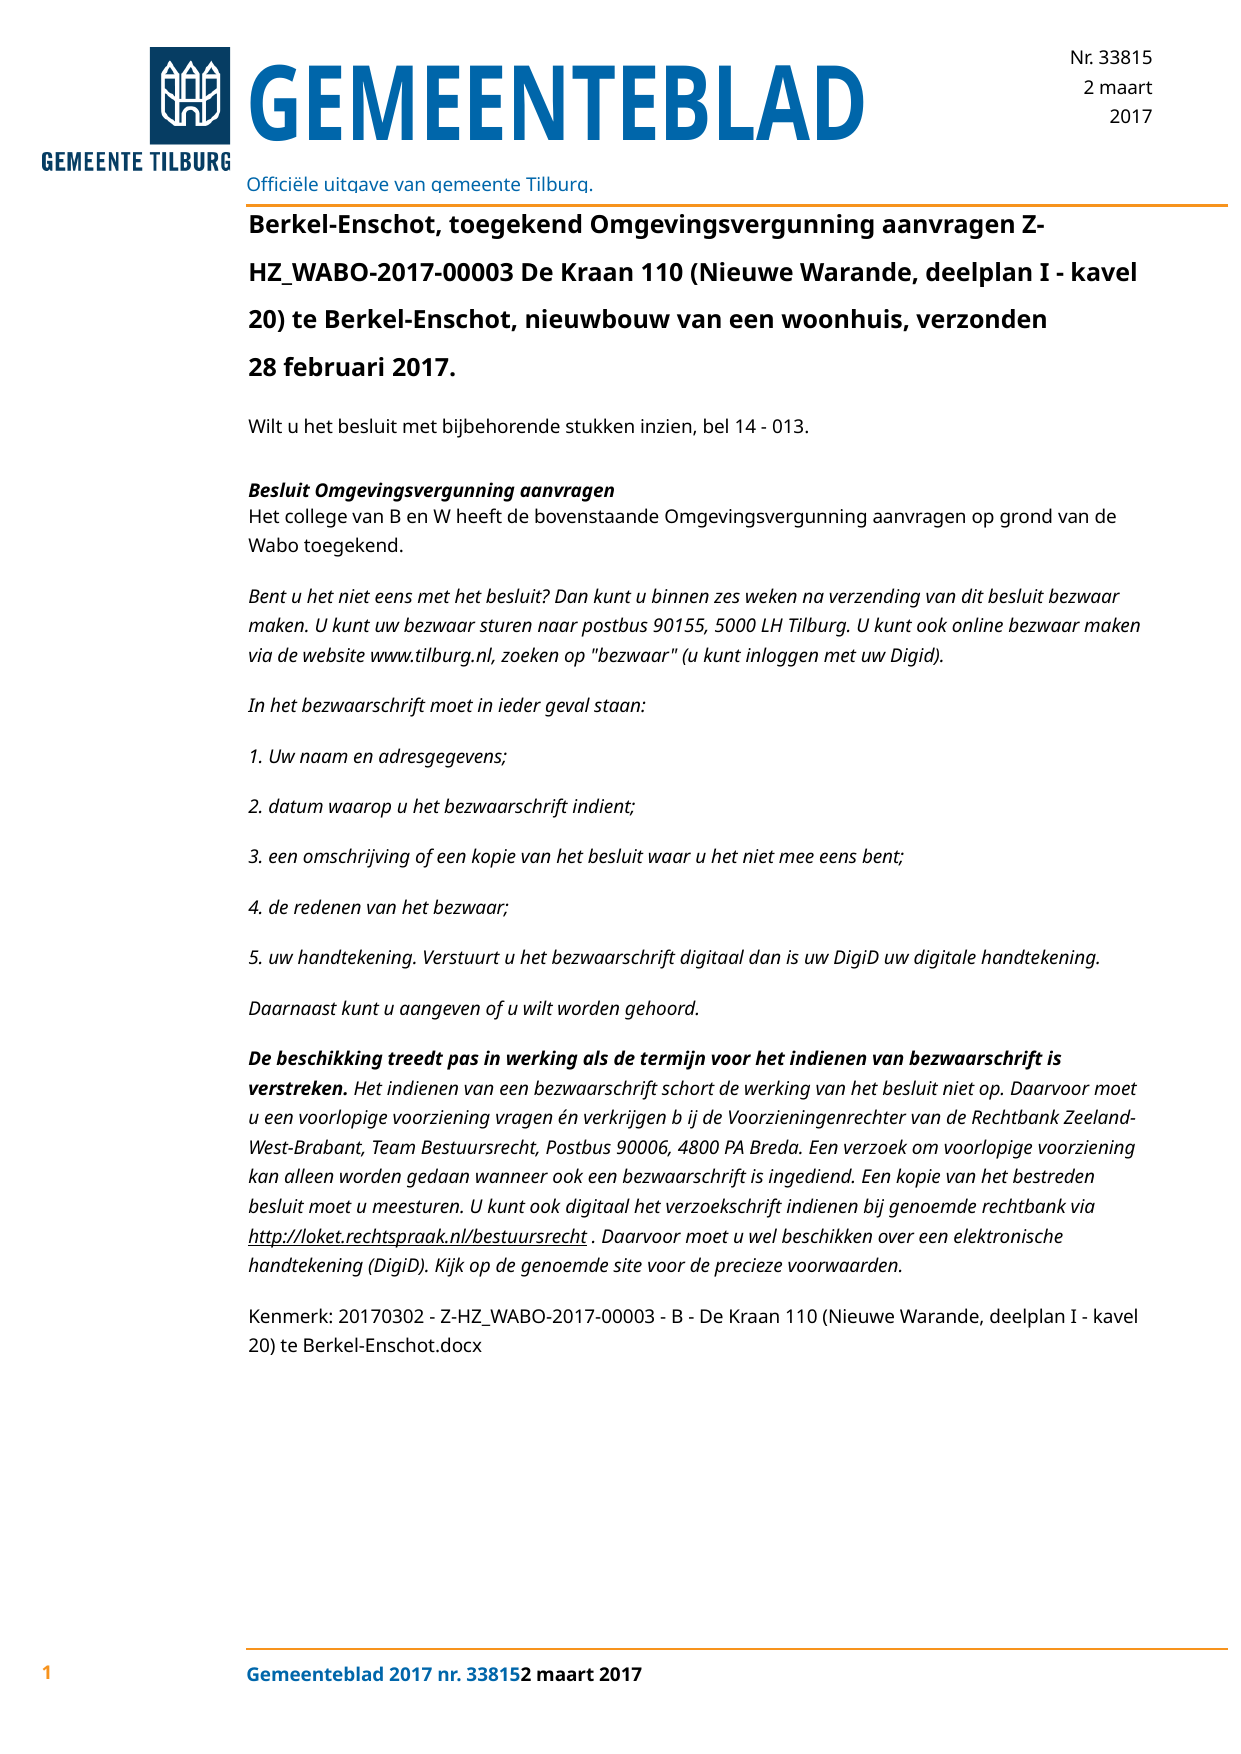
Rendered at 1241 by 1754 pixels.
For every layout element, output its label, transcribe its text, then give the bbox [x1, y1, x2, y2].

text Besluit Omgevingsvergunning aanvragen [248, 477, 1152, 503]
text De beschikking treedt pas in werking als de termijn voor het indienen van bezwaarschrift is verstreken. Het indienen van een bezwaarschrift schort de werking van het besluit niet op. Daarvoor moet u een voorlopige voorziening vragen én verkrijgen b ij de Voorzieningenrechter van de Rechtbank Zeeland-West-Brabant, Team Bestuursrecht, Postbus 90006, 4800 PA Breda. Een verzoek om voorlopige voorziening kan alleen worden gedaan wanneer ook een bezwaarschrift is ingediend. Een kopie van het bestreden besluit moet u meesturen. U kunt ook digitaal het verzoekschrift indienen bij genoemde rechtbank via http://loket.rechtspraak.nl/bestuursrecht . Daarvoor moet u wel beschikken over een elektronische handtekening (DigiD). Kijk op de genoemde site voor de precieze voorwaarden. [248, 1045, 1152, 1278]
text Bent u het niet eens met het besluit? Dan kunt u binnen zes weken na verzending van dit besluit bezwaar maken. U kunt uw bezwaar sturen naar postbus 90155, 5000 LH Tilburg. U kunt ook online bezwaar maken via de website www.tilburg.nl, zoeken op "bezwaar" (u kunt inloggen met uw Digid). [248, 583, 1152, 668]
text 2. datum waarop u het bezwaarschrift indient; [248, 793, 1152, 819]
picture [41, 47, 231, 172]
text Kenmerk: 20170302 - Z-HZ_WABO-2017-00003 - B - De Kraan 110 (Nieuwe Warande, deelplan I - kavel 20) te Berkel-Enschot.docx [248, 1303, 1152, 1358]
text In het bezwaarschrift moet in ieder geval staan: [248, 692, 1152, 718]
text Het college van B en W heeft de bovenstaande Omgevingsvergunning aanvragen op grond van de Wabo toegekend. [248, 503, 1152, 558]
text 4. de redenen van het bezwaar; [248, 894, 1152, 920]
text Berkel-Enschot, toegekend Omgevingsvergunning aanvragen Z-HZ_WABO-2017-00003 De Kraan 110 (Nieuwe Warande, deelplan I - kavel 20) te Berkel-Enschot, nieuwbouw van een woonhuis, verzonden 28 februari 2017. [248, 207, 1152, 384]
text Daarnaast kunt u aangeven of u wilt worden gehoord. [248, 995, 1152, 1021]
text 5. uw handtekening. Verstuurt u het bezwaarschrift digitaal dan is uw DigiD uw digitale handtekening. [248, 944, 1152, 970]
text 3. een omschrijving of een kopie van het besluit waar u het niet mee eens bent; [248, 844, 1152, 869]
text Wilt u het besluit met bijbehorende stukken inzien, bel 14 - 013. [248, 413, 1152, 439]
text 1. Uw naam en adresgegevens; [248, 743, 1152, 768]
